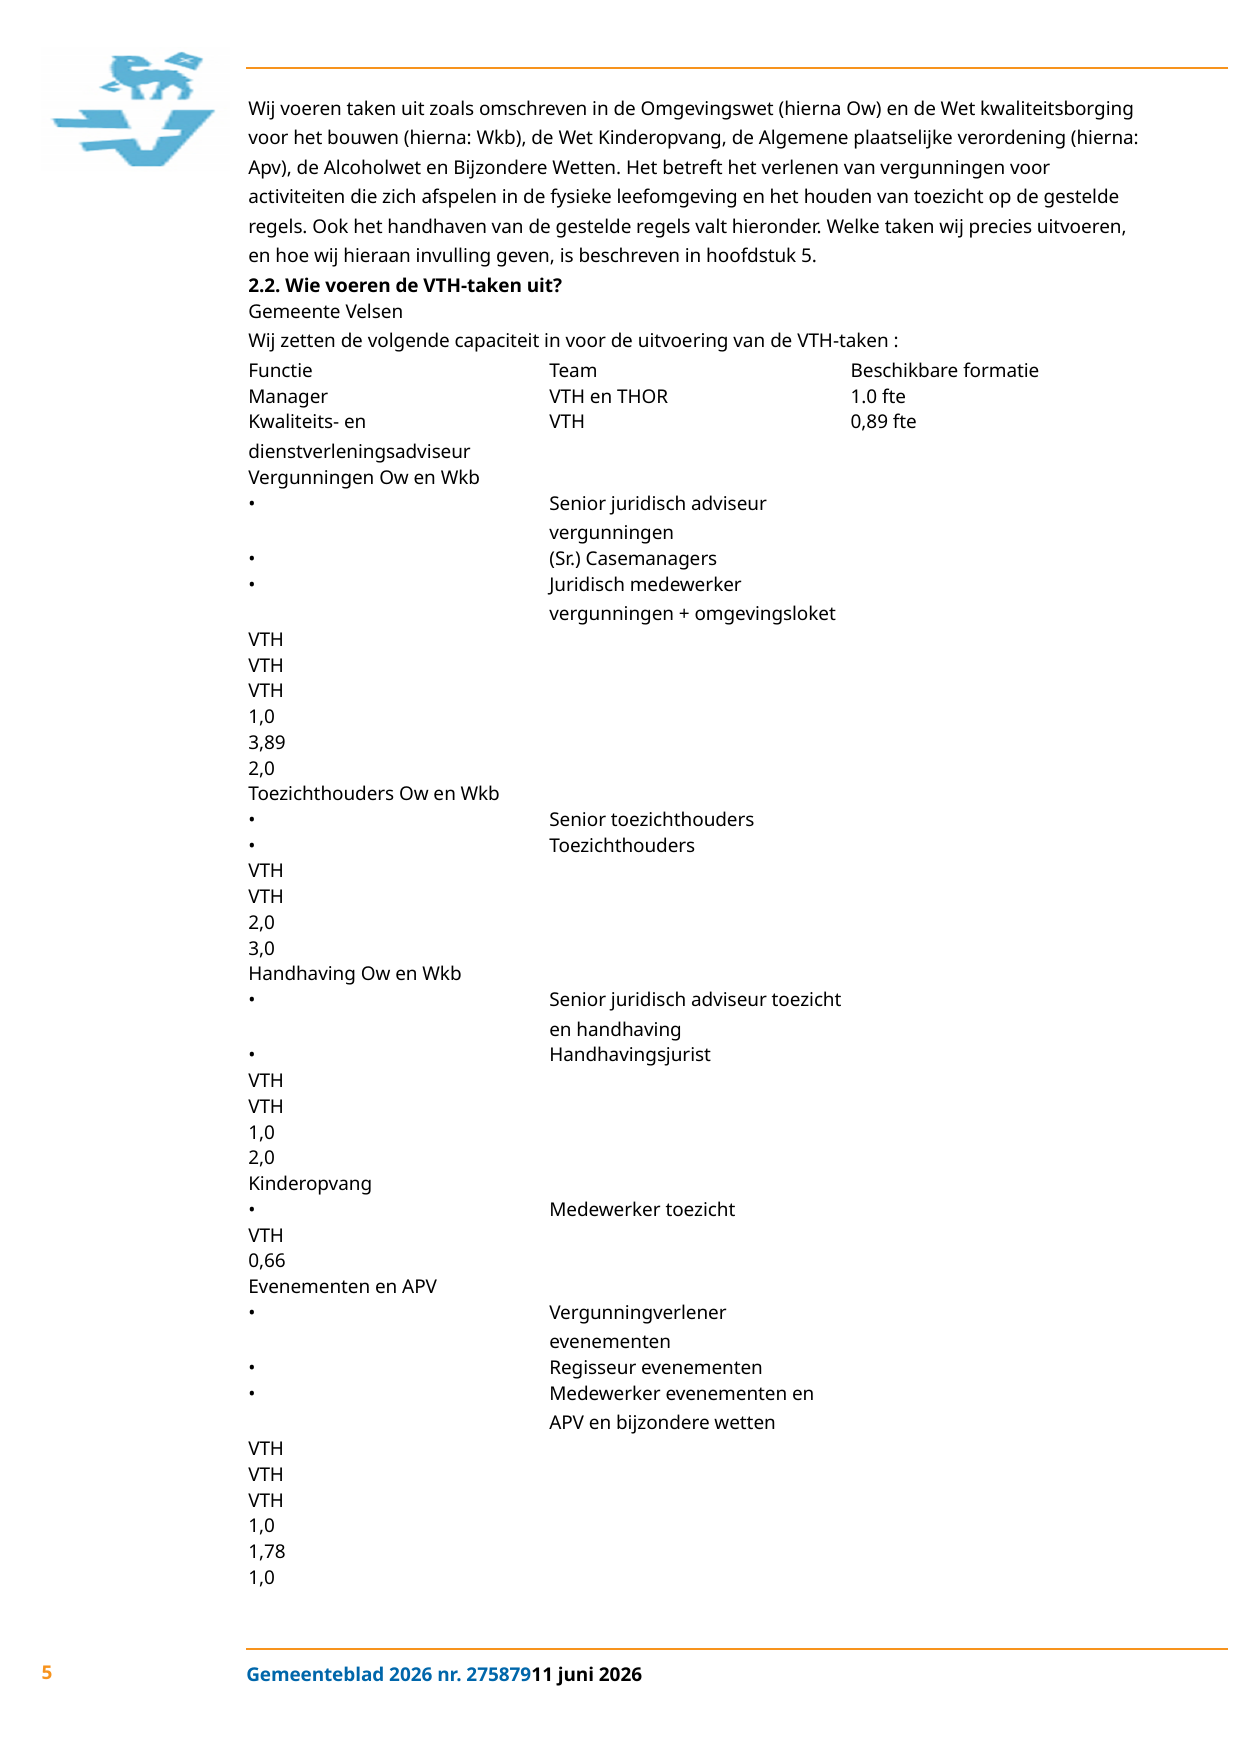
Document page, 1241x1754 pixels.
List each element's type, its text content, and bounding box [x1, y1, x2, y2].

table_cell [549, 1093, 850, 1119]
table_cell [850, 781, 1152, 806]
table_cell [549, 858, 850, 883]
table_cell VTH [248, 652, 549, 678]
table_cell [850, 1513, 1152, 1538]
table_cell Senior toezichthouders [549, 806, 850, 832]
table_cell [549, 781, 850, 806]
table_cell [549, 909, 850, 935]
table_cell • [248, 490, 549, 545]
table_cell Kinderopvang [248, 1170, 549, 1196]
picture [41, 47, 231, 172]
table_cell Toezichthouders [549, 832, 850, 858]
table_cell Toezichthouders Ow en Wkb [248, 781, 549, 806]
table_cell • [248, 1354, 549, 1380]
table_cell [850, 1354, 1152, 1380]
table_cell VTH [248, 1487, 549, 1512]
table_cell [850, 1248, 1152, 1273]
table_cell [850, 1487, 1152, 1512]
table_cell [549, 1538, 850, 1564]
table_cell • [248, 545, 549, 571]
table_cell Vergunningverlener evenementen [549, 1299, 850, 1354]
table_cell • [248, 1196, 549, 1222]
table_header Beschikbare formatie [850, 357, 1152, 383]
table_cell Handhaving Ow en Wkb [248, 961, 549, 986]
table_cell [850, 1299, 1152, 1354]
table_cell [850, 832, 1152, 858]
table_cell • [248, 986, 549, 1042]
table_cell [549, 1273, 850, 1299]
table_cell [850, 464, 1152, 490]
table_cell [850, 626, 1152, 652]
table_cell Manager [248, 383, 549, 409]
table_cell [549, 678, 850, 703]
table_cell [549, 1170, 850, 1196]
table_cell [549, 1119, 850, 1144]
table_cell [549, 1513, 850, 1538]
table_cell 1,0 [248, 1119, 549, 1144]
table_cell VTH [248, 884, 549, 909]
table_cell [850, 1273, 1152, 1299]
table_cell [549, 1564, 850, 1590]
table_cell • [248, 1299, 549, 1354]
table_cell Senior juridisch adviseur vergunningen [549, 490, 850, 545]
table_cell [549, 1435, 850, 1461]
table_cell Medewerker evenementen en APV en bijzondere wetten [549, 1380, 850, 1435]
table_cell [850, 1145, 1152, 1170]
table_cell [850, 1461, 1152, 1487]
table_cell VTH en THOR [549, 383, 850, 409]
text Wij zetten de volgende capaciteit in voor de uitvoering van de VTH-taken : [248, 328, 1152, 353]
table_cell 1,0 [248, 703, 549, 729]
table_cell 2,0 [248, 755, 549, 781]
table_cell [850, 1380, 1152, 1435]
table_cell [850, 1119, 1152, 1144]
table_cell [850, 806, 1152, 832]
table_cell [850, 678, 1152, 703]
table_cell 1,0 [248, 1564, 549, 1590]
table_cell Evenementen en APV [248, 1273, 549, 1299]
table_cell Vergunningen Ow en Wkb [248, 464, 549, 490]
table_cell [549, 1487, 850, 1512]
table_cell VTH [248, 1093, 549, 1119]
table_cell [549, 703, 850, 729]
table_cell [549, 729, 850, 755]
table_cell [549, 1461, 850, 1487]
table_cell 0,89 fte [850, 409, 1152, 464]
table_cell • [248, 1042, 549, 1067]
table_cell VTH [248, 1068, 549, 1093]
table_cell [850, 545, 1152, 571]
table_cell • [248, 806, 549, 832]
table_cell 1,78 [248, 1538, 549, 1564]
table_cell [549, 464, 850, 490]
table_cell [850, 703, 1152, 729]
table_cell [549, 1248, 850, 1273]
table_cell VTH [248, 1222, 549, 1247]
table_cell [549, 884, 850, 909]
table_cell [850, 986, 1152, 1042]
table_cell [850, 755, 1152, 781]
table_cell VTH [549, 409, 850, 464]
table_cell [850, 571, 1152, 626]
table_cell 2,0 [248, 1145, 549, 1170]
text Gemeente Velsen [248, 298, 1152, 324]
table_cell Juridisch medewerker vergunningen + omgevingsloket [549, 571, 850, 626]
table_cell [549, 1068, 850, 1093]
table_cell Regisseur evenementen [549, 1354, 850, 1380]
table_cell [850, 1222, 1152, 1247]
table_cell • [248, 1380, 549, 1435]
table_cell [850, 1042, 1152, 1067]
table_cell Kwaliteits- en dienstverleningsadviseur [248, 409, 549, 464]
table_cell [850, 1435, 1152, 1461]
table_cell • [248, 571, 549, 626]
table_cell Medewerker toezicht [549, 1196, 850, 1222]
table_header Functie [248, 357, 549, 383]
table_cell [850, 490, 1152, 545]
table_cell [850, 884, 1152, 909]
table_cell [850, 1093, 1152, 1119]
table_cell VTH [248, 1461, 549, 1487]
table_cell 3,89 [248, 729, 549, 755]
table_cell VTH [248, 1435, 549, 1461]
table_cell 3,0 [248, 935, 549, 961]
table_cell [549, 961, 850, 986]
text 2.2. Wie voeren de VTH-taken uit? [248, 272, 1152, 298]
table_cell 0,66 [248, 1248, 549, 1273]
table_cell [549, 1222, 850, 1247]
table_cell 1.0 fte [850, 383, 1152, 409]
table_cell [850, 1196, 1152, 1222]
table_cell [850, 1538, 1152, 1564]
table_cell [549, 652, 850, 678]
table_cell VTH [248, 626, 549, 652]
table_cell [549, 755, 850, 781]
table_cell 2,0 [248, 909, 549, 935]
text Wij voeren taken uit zoals omschreven in de Omgevingswet (hierna Ow) en de Wet kwaliteitsborging voor het bouwen (hierna: Wkb), de Wet Kinderopvang, de Algemene plaatselijke verordening (hierna: Apv), de Alcoholwet en Bijzondere Wetten. Het betreft het verlenen van vergunningen voor activiteiten die zich afspelen in de fysieke leefomgeving en het houden van toezicht op de gestelde regels. Ook het handhaven van de gestelde regels valt hieronder. Welke taken wij precies uitvoeren, en hoe wij hieraan invulling geven, is beschreven in hoofdstuk 5. [248, 95, 1152, 268]
table_cell (Sr.) Casemanagers [549, 545, 850, 571]
table_cell [850, 1564, 1152, 1590]
table_cell [850, 858, 1152, 883]
table_cell [549, 935, 850, 961]
table_cell • [248, 832, 549, 858]
table_cell 1,0 [248, 1513, 549, 1538]
table_cell [549, 1145, 850, 1170]
table_cell [850, 729, 1152, 755]
table_header Team [549, 357, 850, 383]
table_cell VTH [248, 678, 549, 703]
table_cell Handhavingsjurist [549, 1042, 850, 1067]
table_cell VTH [248, 858, 549, 883]
table_cell [850, 1068, 1152, 1093]
table_cell [850, 909, 1152, 935]
table_cell [850, 961, 1152, 986]
table_cell [850, 652, 1152, 678]
table_cell Senior juridisch adviseur toezicht en handhaving [549, 986, 850, 1042]
table_cell [850, 1170, 1152, 1196]
table_cell [850, 935, 1152, 961]
table_cell [549, 626, 850, 652]
